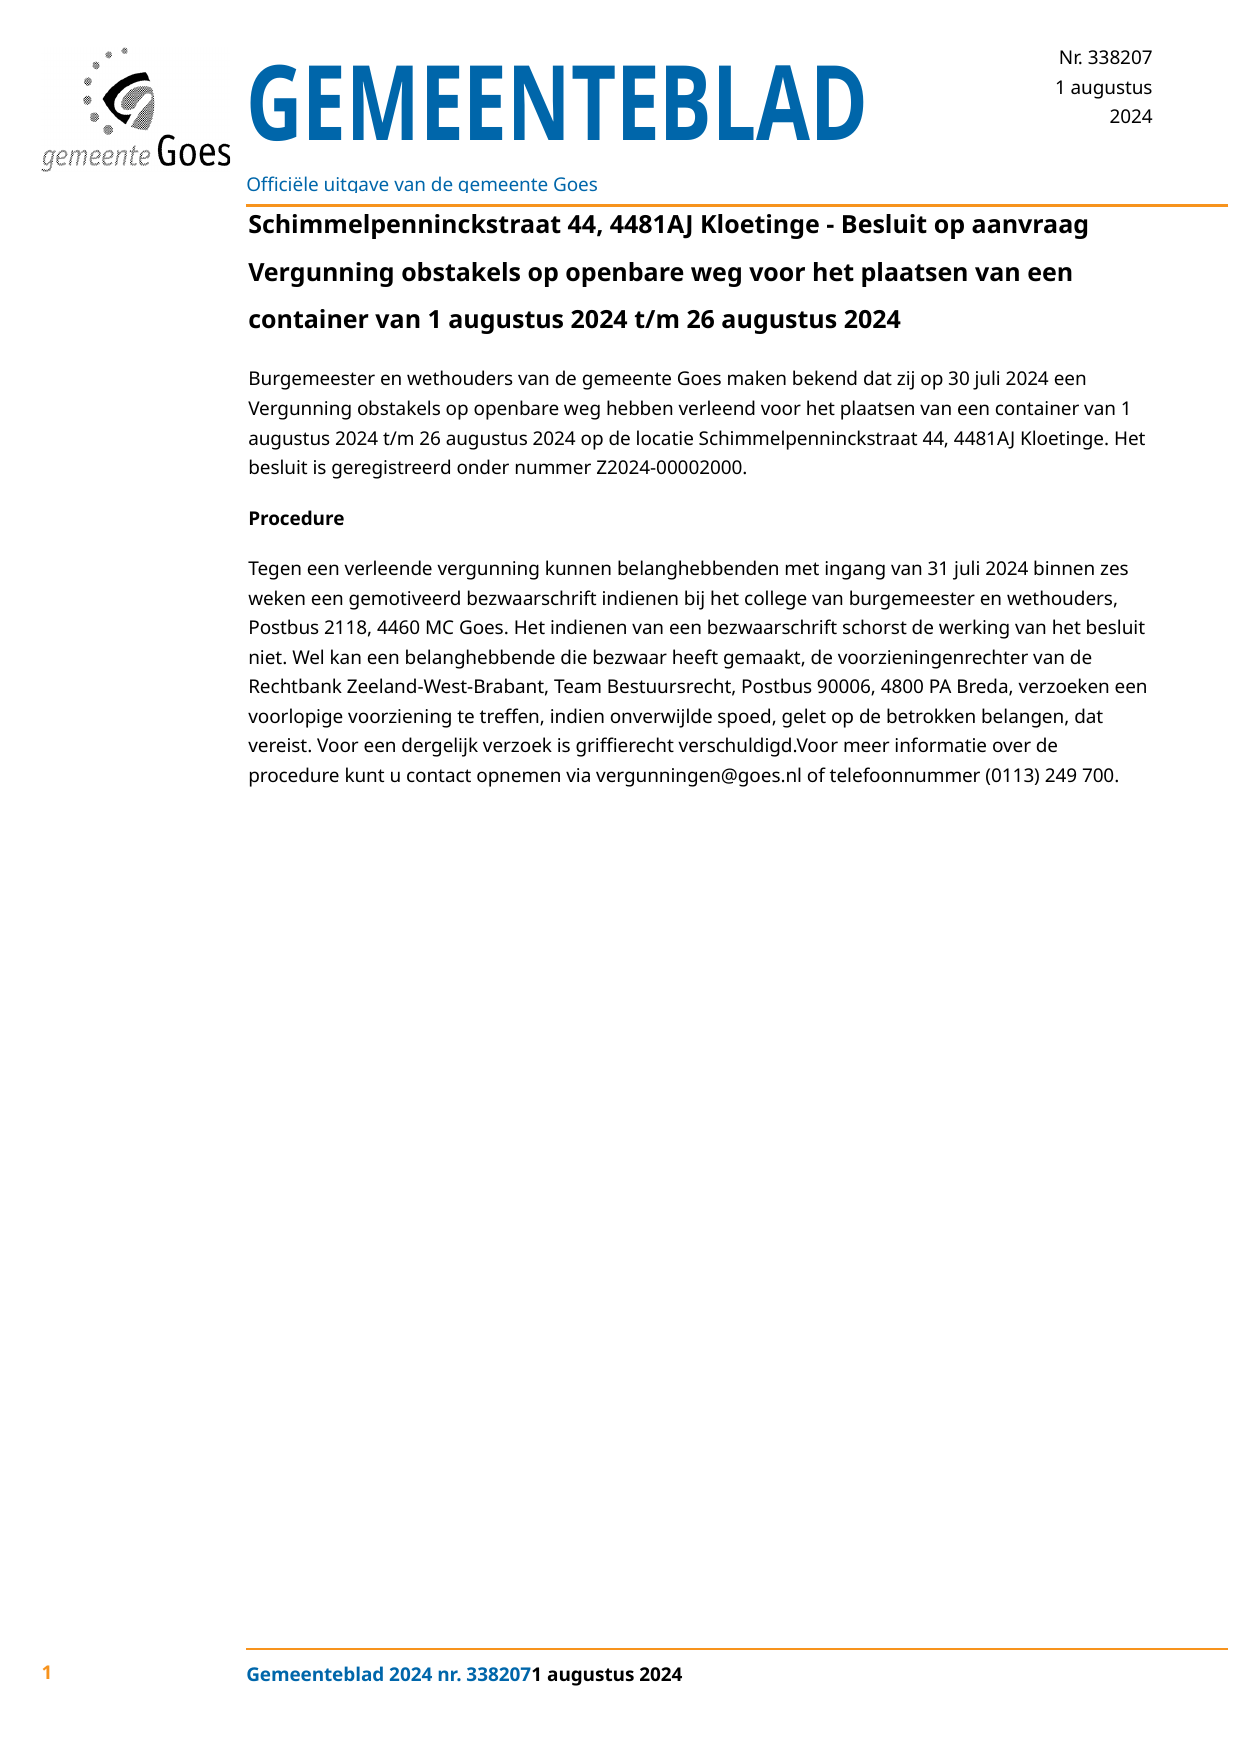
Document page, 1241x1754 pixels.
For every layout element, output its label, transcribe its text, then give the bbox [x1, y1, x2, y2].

text Procedure [248, 505, 1152, 530]
text Schimmelpenninckstraat 44, 4481AJ Kloetinge - Besluit op aanvraag Vergunning obstakels op openbare weg voor het plaatsen van een container van 1 augustus 2024 t/m 26 augustus 2024 [248, 207, 1152, 336]
picture [41, 47, 231, 172]
text Burgemeester en wethouders van de gemeente Goes maken bekend dat zij op 30 juli 2024 een Vergunning obstakels op openbare weg hebben verleend voor het plaatsen van een container van 1 augustus 2024 t/m 26 augustus 2024 op de locatie Schimmelpenninckstraat 44, 4481AJ Kloetinge. Het besluit is geregistreerd onder nummer Z2024-00002000. [248, 366, 1152, 480]
text Tegen een verleende vergunning kunnen belanghebbenden met ingang van 31 juli 2024 binnen zes weken een gemotiveerd bezwaarschrift indienen bij het college van burgemeester en wethouders, Postbus 2118, 4460 MC Goes. Het indienen van een bezwaarschrift schorst de werking van het besluit niet. Wel kan een belanghebbende die bezwaar heeft gemaakt, de voorzieningenrechter van de Rechtbank Zeeland-West-Brabant, Team Bestuursrecht, Postbus 90006, 4800 PA Breda, verzoeken een voorlopige voorziening te treffen, indien onverwijlde spoed, gelet op de betrokken belangen, dat vereist. Voor een dergelijk verzoek is griffierecht verschuldigd.Voor meer informatie over de procedure kunt u contact opnemen via vergunningen@goes.nl of telefoonnummer (0113) 249 700. [248, 555, 1152, 788]
